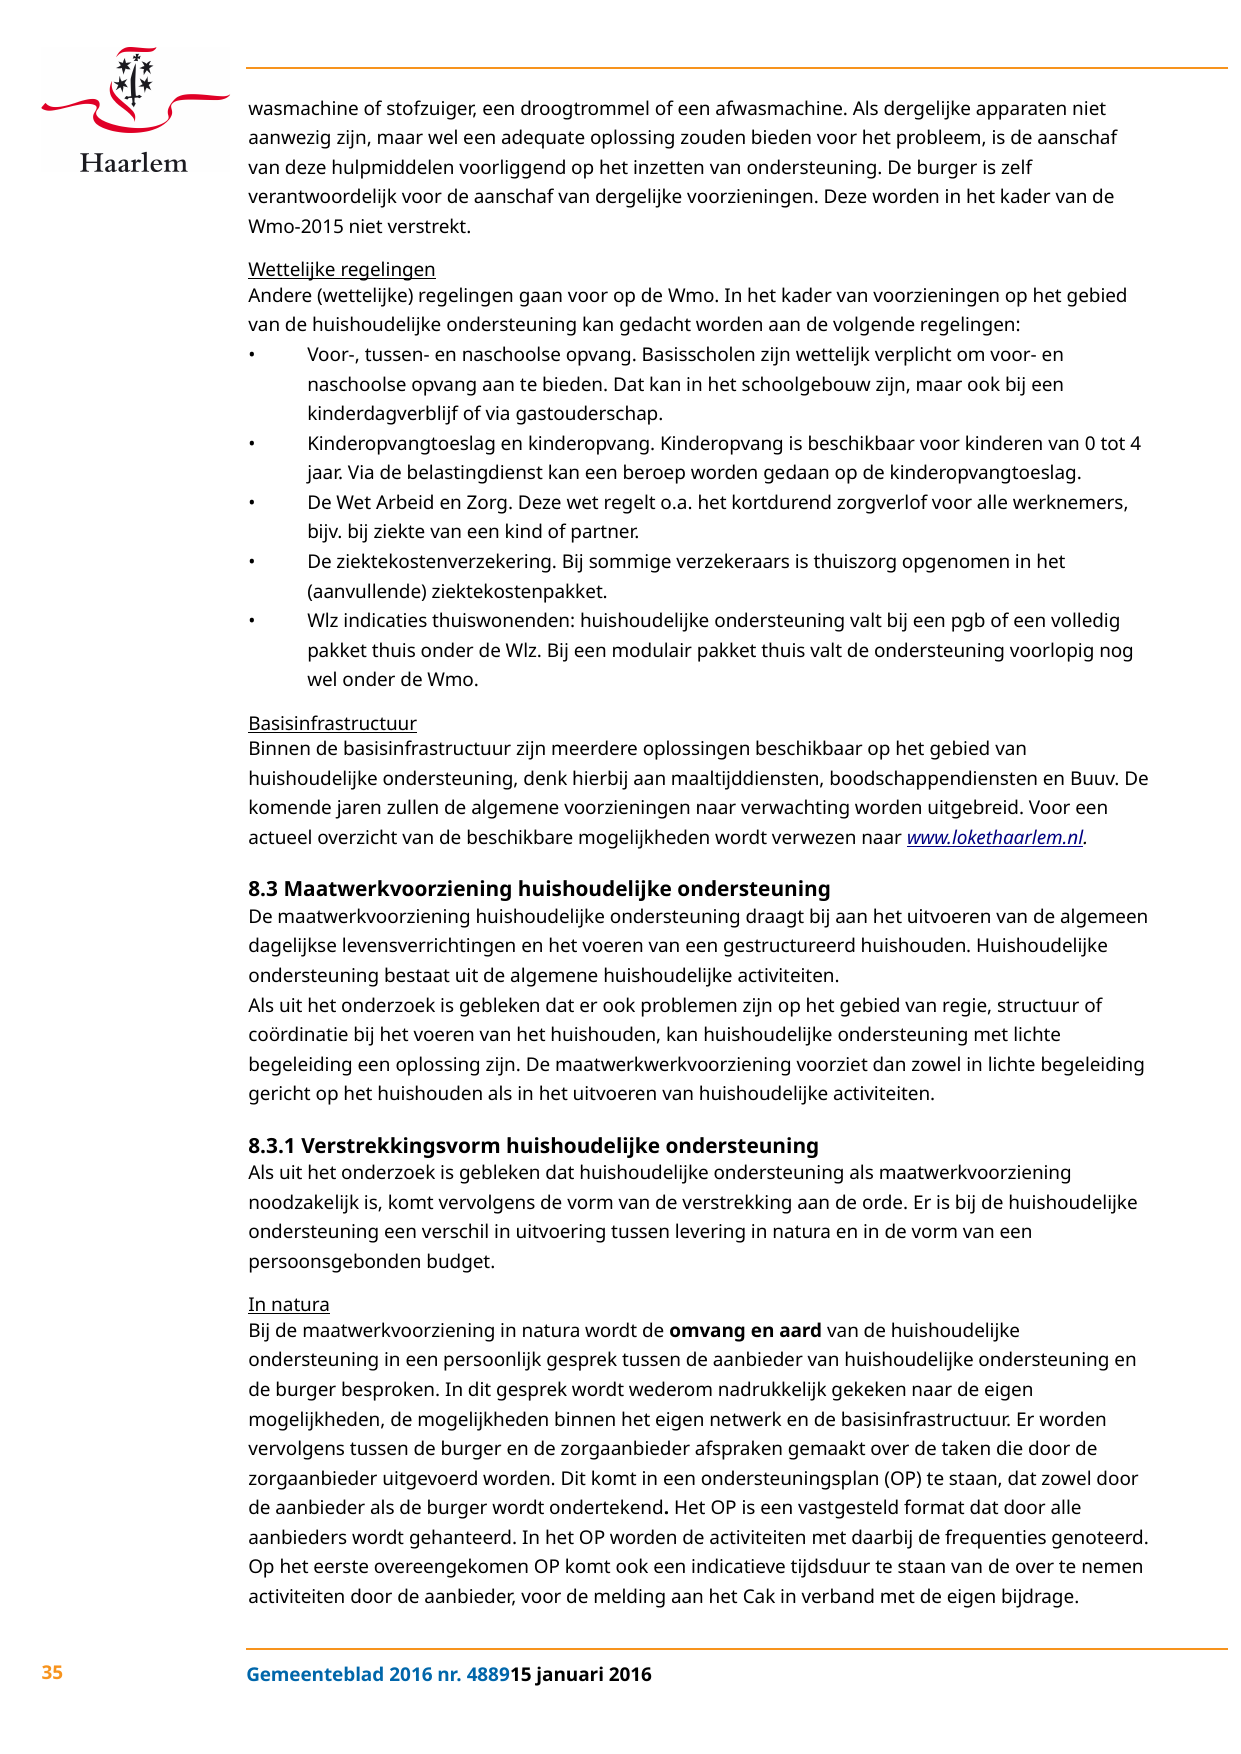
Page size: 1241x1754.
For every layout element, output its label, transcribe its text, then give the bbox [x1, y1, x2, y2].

text Als uit het onderzoek is gebleken dat huishoudelijke ondersteuning als maatwerkvoorziening noodzakelijk is, komt vervolgens de vorm van de verstrekking aan de orde. Er is bij de huishoudelijke ondersteuning een verschil in uitvoering tussen levering in natura en in de vorm van een persoonsgebonden budget. [248, 1159, 1152, 1274]
text Binnen de basisinfrastructuur zijn meerdere oplossingen beschikbaar op het gebied van huishoudelijke ondersteuning, denk hierbij aan maaltijddiensten, boodschappendiensten en Buuv. De komende jaren zullen de algemene voorzieningen naar verwachting worden uitgebreid. Voor een actueel overzicht van de beschikbare mogelijkheden wordt verwezen naar www.lokethaarlem.nl. [248, 735, 1152, 850]
text Als uit het onderzoek is gebleken dat er ook problemen zijn op het gebied van regie, structuur of coördinatie bij het voeren van het huishouden, kan huishoudelijke ondersteuning met lichte begeleiding een oplossing zijn. De maatwerkwerkvoorziening voorziet dan zowel in lichte begeleiding gericht op het huishouden als in het uitvoeren van huishoudelijke activiteiten. [248, 992, 1152, 1106]
picture [41, 47, 231, 172]
list Kinderopvangtoeslag en kinderopvang. Kinderopvang is beschikbaar voor kinderen van 0 tot 4 jaar. Via de belastingdienst kan een beroep worden gedaan op de kinderopvangtoeslag. [248, 430, 1152, 485]
text Basisinfrastructuur [248, 710, 1152, 735]
text De maatwerkvoorziening huishoudelijke ondersteuning draagt bij aan het uitvoeren van de algemeen dagelijkse levensverrichtingen en het voeren van een gestructureerd huishouden. Huishoudelijke ondersteuning bestaat uit de algemene huishoudelijke activiteiten. [248, 903, 1152, 988]
text 8.3 Maatwerkvoorziening huishoudelijke ondersteuning [248, 874, 1152, 903]
text In natura [248, 1291, 1152, 1317]
text Wettelijke regelingen [248, 256, 1152, 282]
text wasmachine of stofzuiger, een droogtrommel of een afwasmachine. Als dergelijke apparaten niet aanwezig zijn, maar wel een adequate oplossing zouden bieden voor het probleem, is de aanschaf van deze hulpmiddelen voorliggend op het inzetten van ondersteuning. De burger is zelf verantwoordelijk voor de aanschaf van dergelijke voorzieningen. Deze worden in het kader van de Wmo-2015 niet verstrekt. [248, 95, 1152, 239]
list Wlz indicaties thuiswonenden: huishoudelijke ondersteuning valt bij een pgb of een volledig pakket thuis onder de Wlz. Bij een modulair pakket thuis valt de ondersteuning voorlopig nog wel onder de Wmo. [248, 607, 1152, 692]
list Voor-, tussen- en naschoolse opvang. Basisscholen zijn wettelijk verplicht om voor- en naschoolse opvang aan te bieden. Dat kan in het schoolgebouw zijn, maar ook bij een kinderdagverblijf of via gastouderschap. [248, 341, 1152, 426]
text Bij de maatwerkvoorziening in natura wordt de omvang en aard van de huishoudelijke ondersteuning in een persoonlijk gesprek tussen de aanbieder van huishoudelijke ondersteuning en de burger besproken. In dit gesprek wordt wederom nadrukkelijk gekeken naar de eigen mogelijkheden, de mogelijkheden binnen het eigen netwerk en de basisinfrastructuur. Er worden vervolgens tussen de burger en de zorgaanbieder afspraken gemaakt over de taken die door de zorgaanbieder uitgevoerd worden. Dit komt in een ondersteuningsplan (OP) te staan, dat zowel door de aanbieder als de burger wordt ondertekend. Het OP is een vastgesteld format dat door alle aanbieders wordt gehanteerd. In het OP worden de activiteiten met daarbij de frequenties genoteerd. Op het eerste overeengekomen OP komt ook een indicatieve tijdsduur te staan van de over te nemen activiteiten door de aanbieder, voor de melding aan het Cak in verband met de eigen bijdrage. [248, 1317, 1152, 1609]
text 8.3.1 Verstrekkingsvorm huishoudelijke ondersteuning [248, 1131, 1152, 1159]
list De Wet Arbeid en Zorg. Deze wet regelt o.a. het kortdurend zorgverlof voor alle werknemers, bijv. bij ziekte van een kind of partner. [248, 489, 1152, 544]
text Andere (wettelijke) regelingen gaan voor op de Wmo. In het kader van voorzieningen op het gebied van de huishoudelijke ondersteuning kan gedacht worden aan de volgende regelingen: [248, 282, 1152, 337]
list De ziektekostenverzekering. Bij sommige verzekeraars is thuiszorg opgenomen in het (aanvullende) ziektekostenpakket. [248, 548, 1152, 603]
